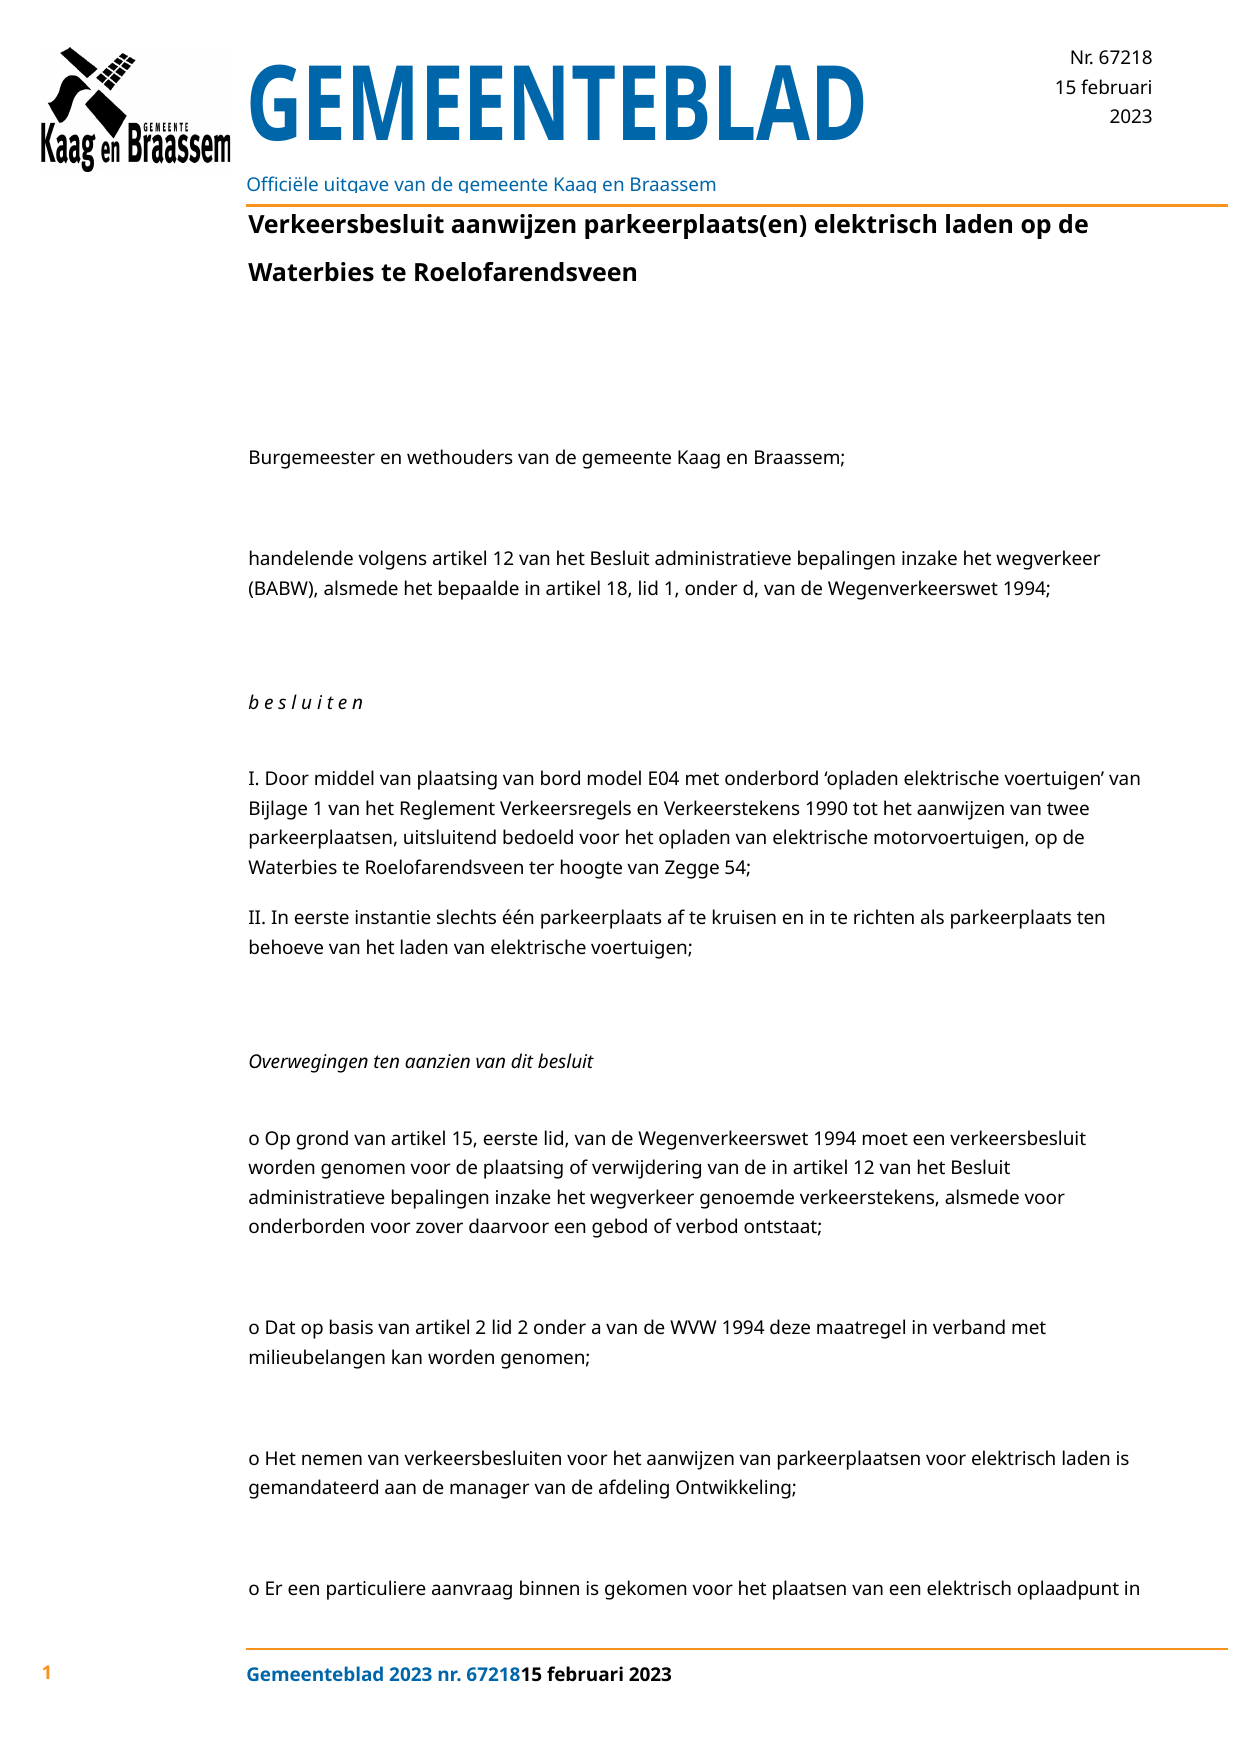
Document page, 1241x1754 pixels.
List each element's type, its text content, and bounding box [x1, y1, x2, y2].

text o Er een particuliere aanvraag binnen is gekomen voor het plaatsen van een elektrisch oplaadpunt in [248, 1575, 1152, 1601]
text Overwegingen ten aanzien van dit besluit [248, 1048, 1152, 1074]
text Verkeersbesluit aanwijzen parkeerplaats(en) elektrisch laden op de Waterbies te Roelofarendsveen [248, 207, 1152, 288]
text I. Door middel van plaatsing van bord model E04 met onderbord ‘opladen elektrische voertuigen’ van Bijlage 1 van het Reglement Verkeersregels en Verkeerstekens 1990 tot het aanwijzen van twee parkeerplaatsen, uitsluitend bedoeld voor het opladen van elektrische motorvoertuigen, op de Waterbies te Roelofarendsveen ter hoogte van Zegge 54; [248, 765, 1152, 880]
text handelende volgens artikel 12 van het Besluit administratieve bepalingen inzake het wegverkeer (BABW), alsmede het bepaalde in artikel 18, lid 1, onder d, van de Wegenverkeerswet 1994; [248, 545, 1152, 601]
picture [41, 47, 231, 172]
text o Op grond van artikel 15, eerste lid, van de Wegenverkeerswet 1994 moet een verkeersbesluit worden genomen voor de plaatsing of verwijdering van de in artikel 12 van het Besluit administratieve bepalingen inzake het wegverkeer genoemde verkeerstekens, alsmede voor onderborden voor zover daarvoor een gebod of verbod ontstaat; [248, 1125, 1152, 1239]
text II. In eerste instantie slechts één parkeerplaats af te kruisen en in te richten als parkeerplaats ten behoeve van het laden van elektrische voertuigen; [248, 904, 1152, 960]
text Burgemeester en wethouders van de gemeente Kaag en Braassem; [248, 444, 1152, 470]
text b e s l u i t e n [248, 689, 1152, 715]
text o Het nemen van verkeersbesluiten voor het aanwijzen van parkeerplaatsen voor elektrisch laden is gemandateerd aan de manager van de afdeling Ontwikkeling; [248, 1445, 1152, 1500]
text o Dat op basis van artikel 2 lid 2 onder a van de WVW 1994 deze maatregel in verband met milieubelangen kan worden genomen; [248, 1314, 1152, 1369]
